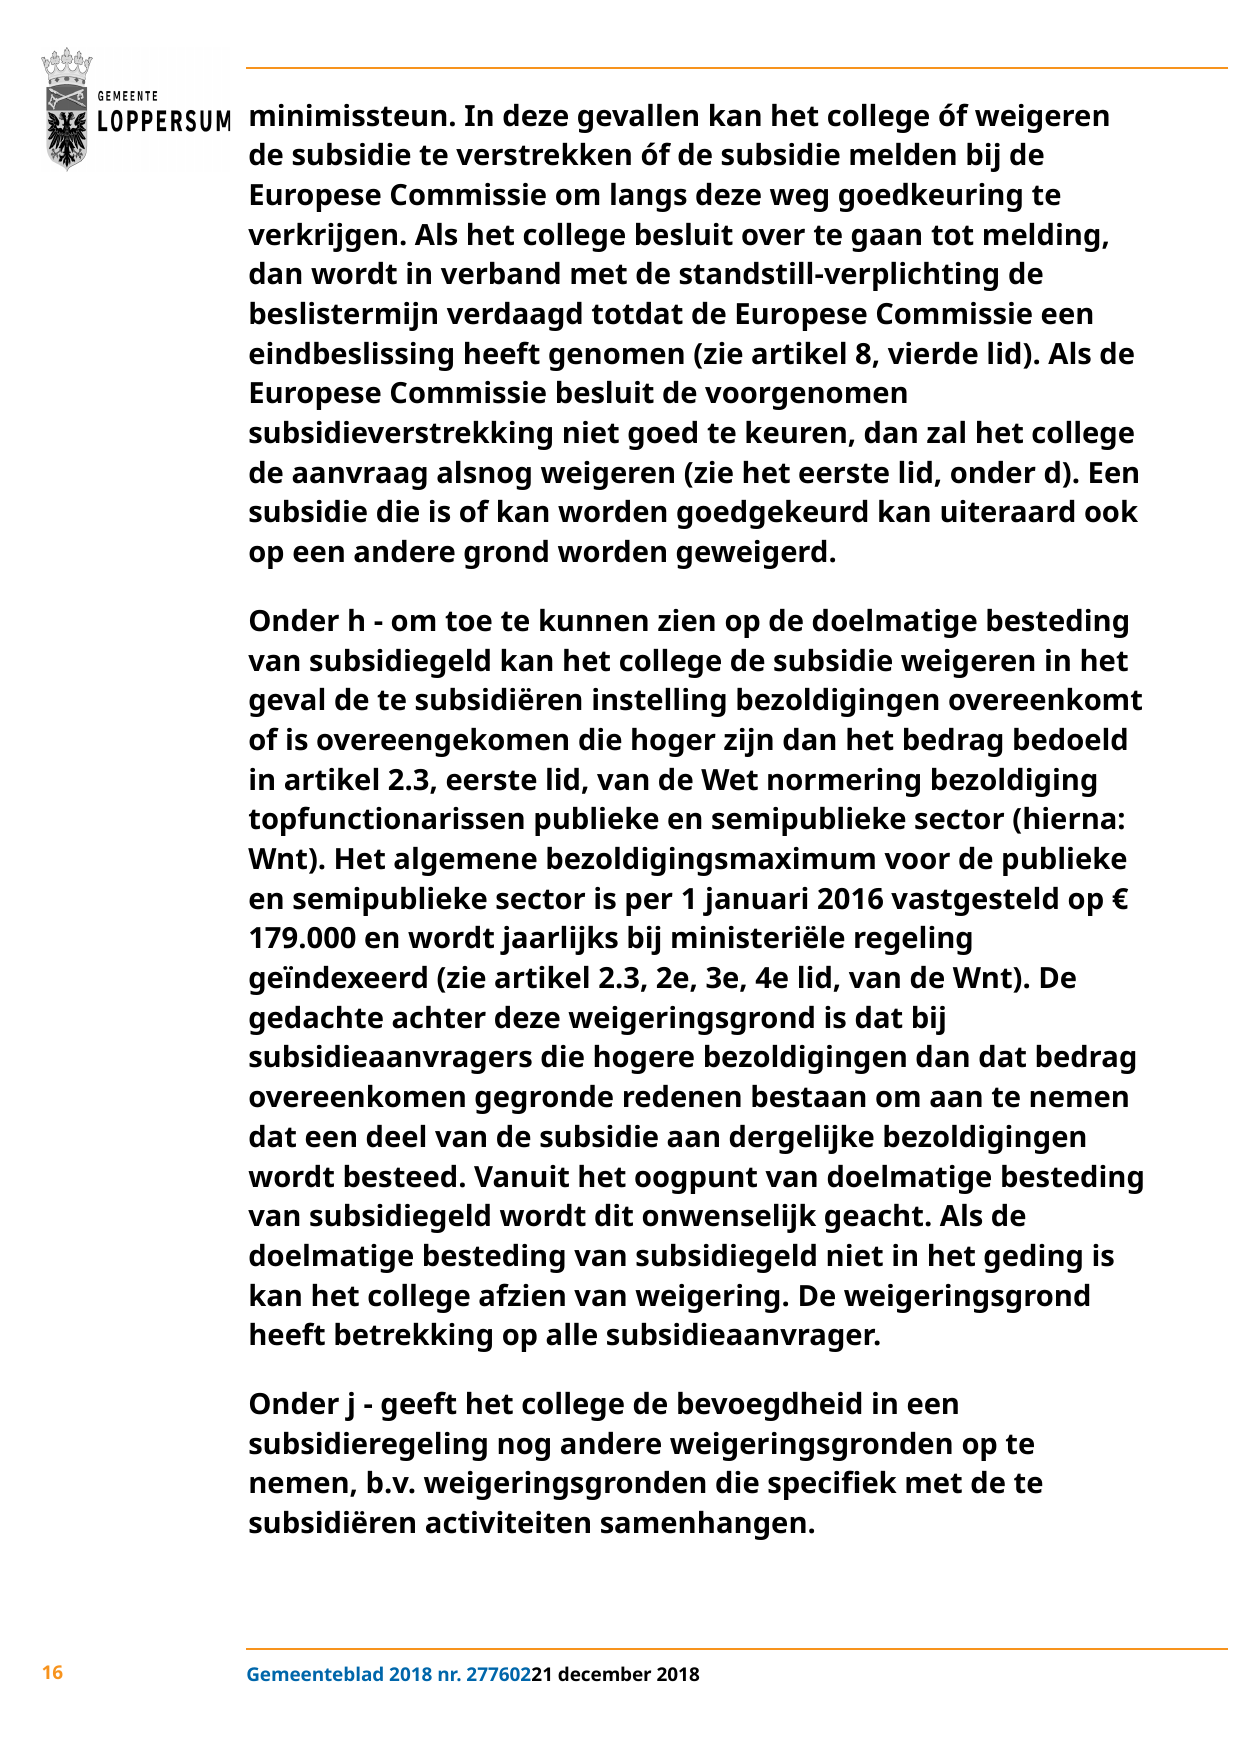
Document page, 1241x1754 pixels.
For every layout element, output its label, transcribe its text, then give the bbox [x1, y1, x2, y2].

text minimissteun. In deze gevallen kan het college óf weigeren de subsidie te verstrekken óf de subsidie melden bij de Europese Commissie om langs deze weg goedkeuring te verkrijgen. Als het college besluit over te gaan tot melding, dan wordt in verband met de standstill-verplichting de beslistermijn verdaagd totdat de Europese Commissie een eindbeslissing heeft genomen (zie artikel 8, vierde lid). Als de Europese Commissie besluit de voorgenomen subsidieverstrekking niet goed te keuren, dan zal het college de aanvraag alsnog weigeren (zie het eerste lid, onder d). Een subsidie die is of kan worden goedgekeurd kan uiteraard ook op een andere grond worden geweigerd. [248, 95, 1152, 571]
text Onder j - geeft het college de bevoegdheid in een subsidieregeling nog andere weigeringsgronden op te nemen, b.v. weigeringsgronden die specifiek met de te subsidiëren activiteiten samenhangen. [248, 1383, 1152, 1542]
picture [41, 47, 231, 172]
text Onder h - om toe te kunnen zien op de doelmatige besteding van subsidiegeld kan het college de subsidie weigeren in het geval de te subsidiëren instelling bezoldigingen overeenkomt of is overeengekomen die hoger zijn dan het bedrag bedoeld in artikel 2.3, eerste lid, van de Wet normering bezoldiging topfunctionarissen publieke en semipublieke sector (hierna: Wnt). Het algemene bezoldigingsmaximum voor de publieke en semipublieke sector is per 1 januari 2016 vastgesteld op € 179.000 en wordt jaarlijks bij ministeriële regeling geïndexeerd (zie artikel 2.3, 2e, 3e, 4e lid, van de Wnt). De gedachte achter deze weigeringsgrond is dat bij subsidieaanvragers die hogere bezoldigingen dan dat bedrag overeenkomen gegronde redenen bestaan om aan te nemen dat een deel van de subsidie aan dergelijke bezoldigingen wordt besteed. Vanuit het oogpunt van doelmatige besteding van subsidiegeld wordt dit onwenselijk geacht. Als de doelmatige besteding van subsidiegeld niet in het geding is kan het college afzien van weigering. De weigeringsgrond heeft betrekking op alle subsidieaanvrager. [248, 600, 1152, 1354]
